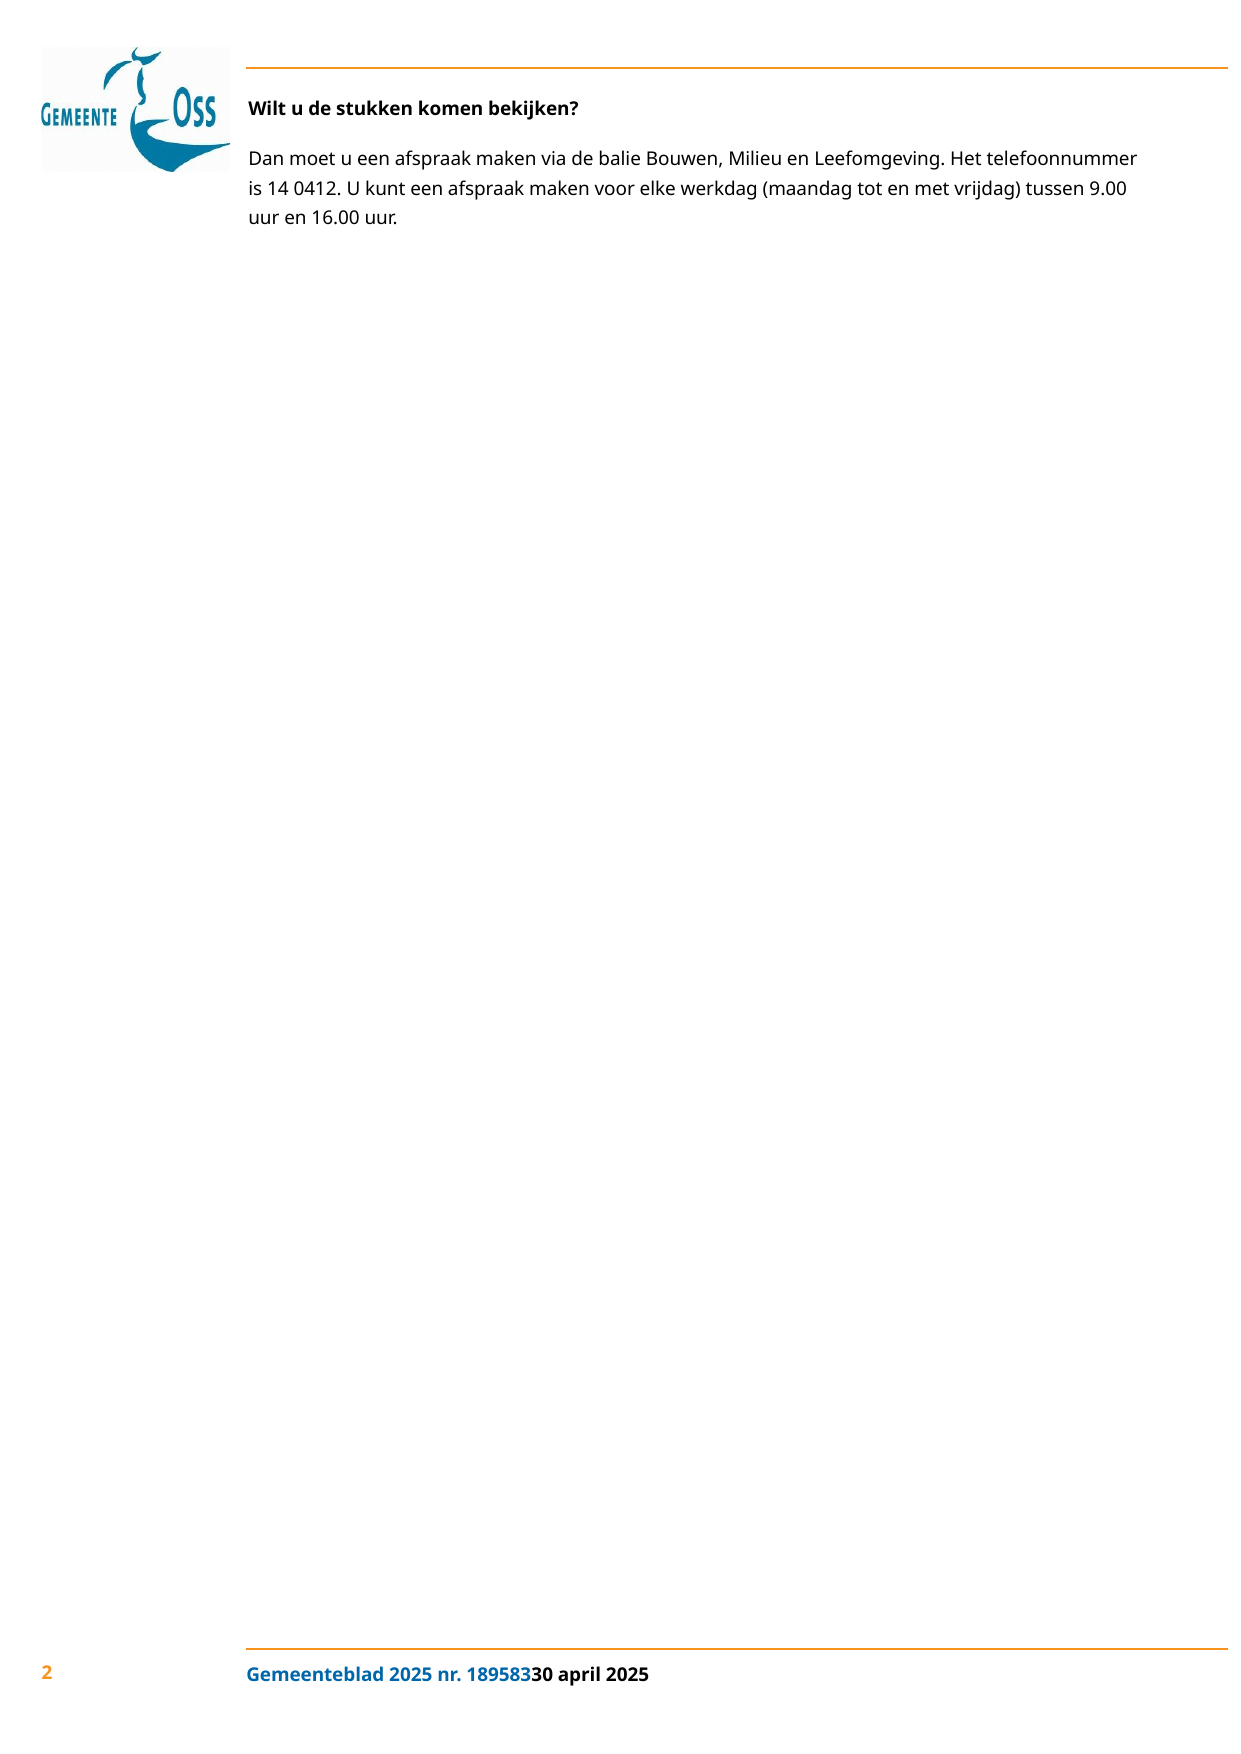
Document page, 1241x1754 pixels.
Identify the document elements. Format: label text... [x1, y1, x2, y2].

text Dan moet u een afspraak maken via de balie Bouwen, Milieu en Leefomgeving. Het telefoonnummer is 14 0412. U kunt een afspraak maken voor elke werkdag (maandag tot en met vrijdag) tussen 9.00 uur en 16.00 uur. [248, 145, 1152, 230]
picture [41, 47, 231, 172]
text Wilt u de stukken komen bekijken? [248, 95, 1152, 121]
